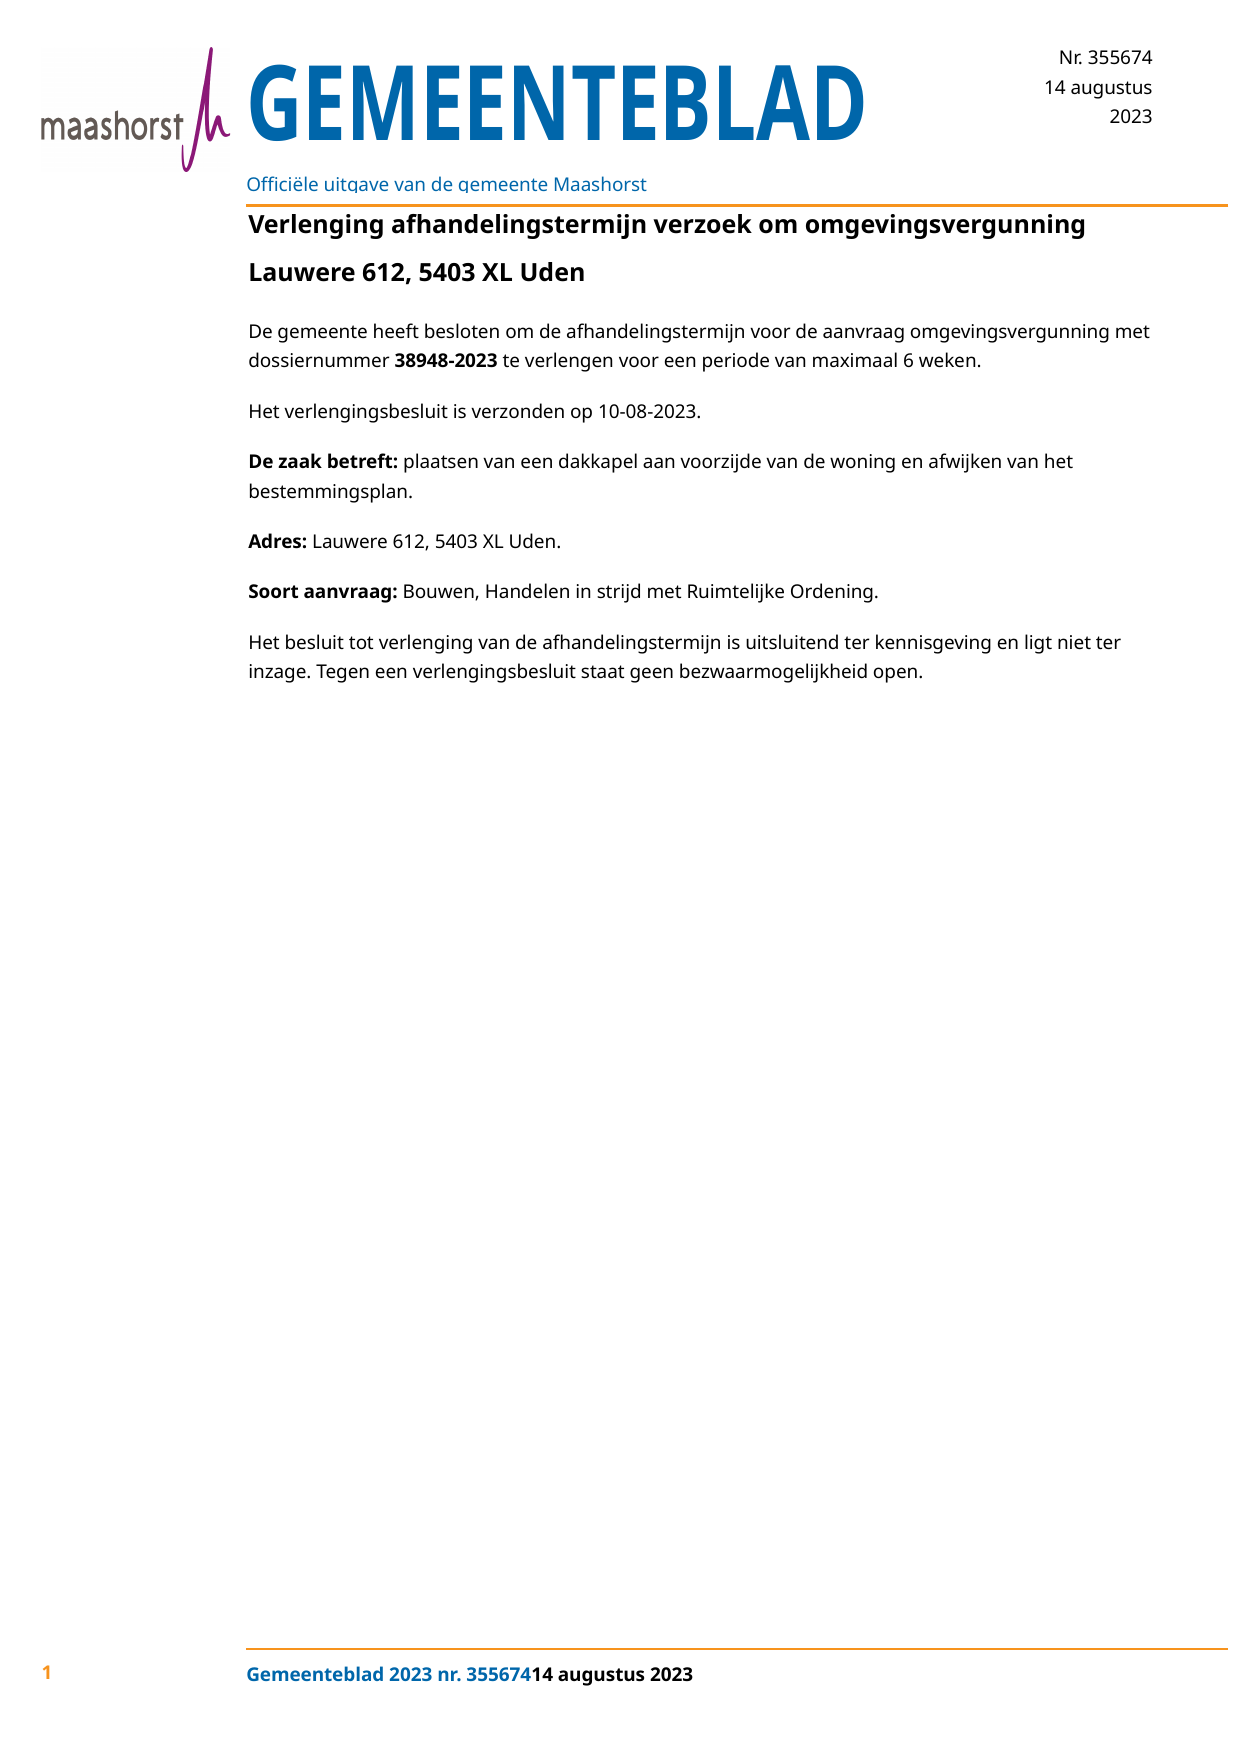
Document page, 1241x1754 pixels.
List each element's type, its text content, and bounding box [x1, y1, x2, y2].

text Het besluit tot verlenging van de afhandelingstermijn is uitsluitend ter kennisgeving en ligt niet ter inzage. Tegen een verlengingsbesluit staat geen bezwaarmogelijkheid open. [248, 629, 1152, 684]
text De zaak betreft: plaatsen van een dakkapel aan voorzijde van de woning en afwijken van het bestemmingsplan. [248, 448, 1152, 504]
picture [41, 47, 231, 172]
text Het verlengingsbesluit is verzonden op 10-08-2023. [248, 398, 1152, 424]
text Verlenging afhandelingstermijn verzoek om omgevingsvergunning Lauwere 612, 5403 XL Uden [248, 207, 1152, 288]
text Adres: Lauwere 612, 5403 XL Uden. [248, 528, 1152, 554]
text Soort aanvraag: Bouwen, Handelen in strijd met Ruimtelijke Ordening. [248, 579, 1152, 604]
text De gemeente heeft besloten om de afhandelingstermijn voor de aanvraag omgevingsvergunning met dossiernummer 38948-2023 te verlengen voor een periode van maximaal 6 weken. [248, 318, 1152, 373]
